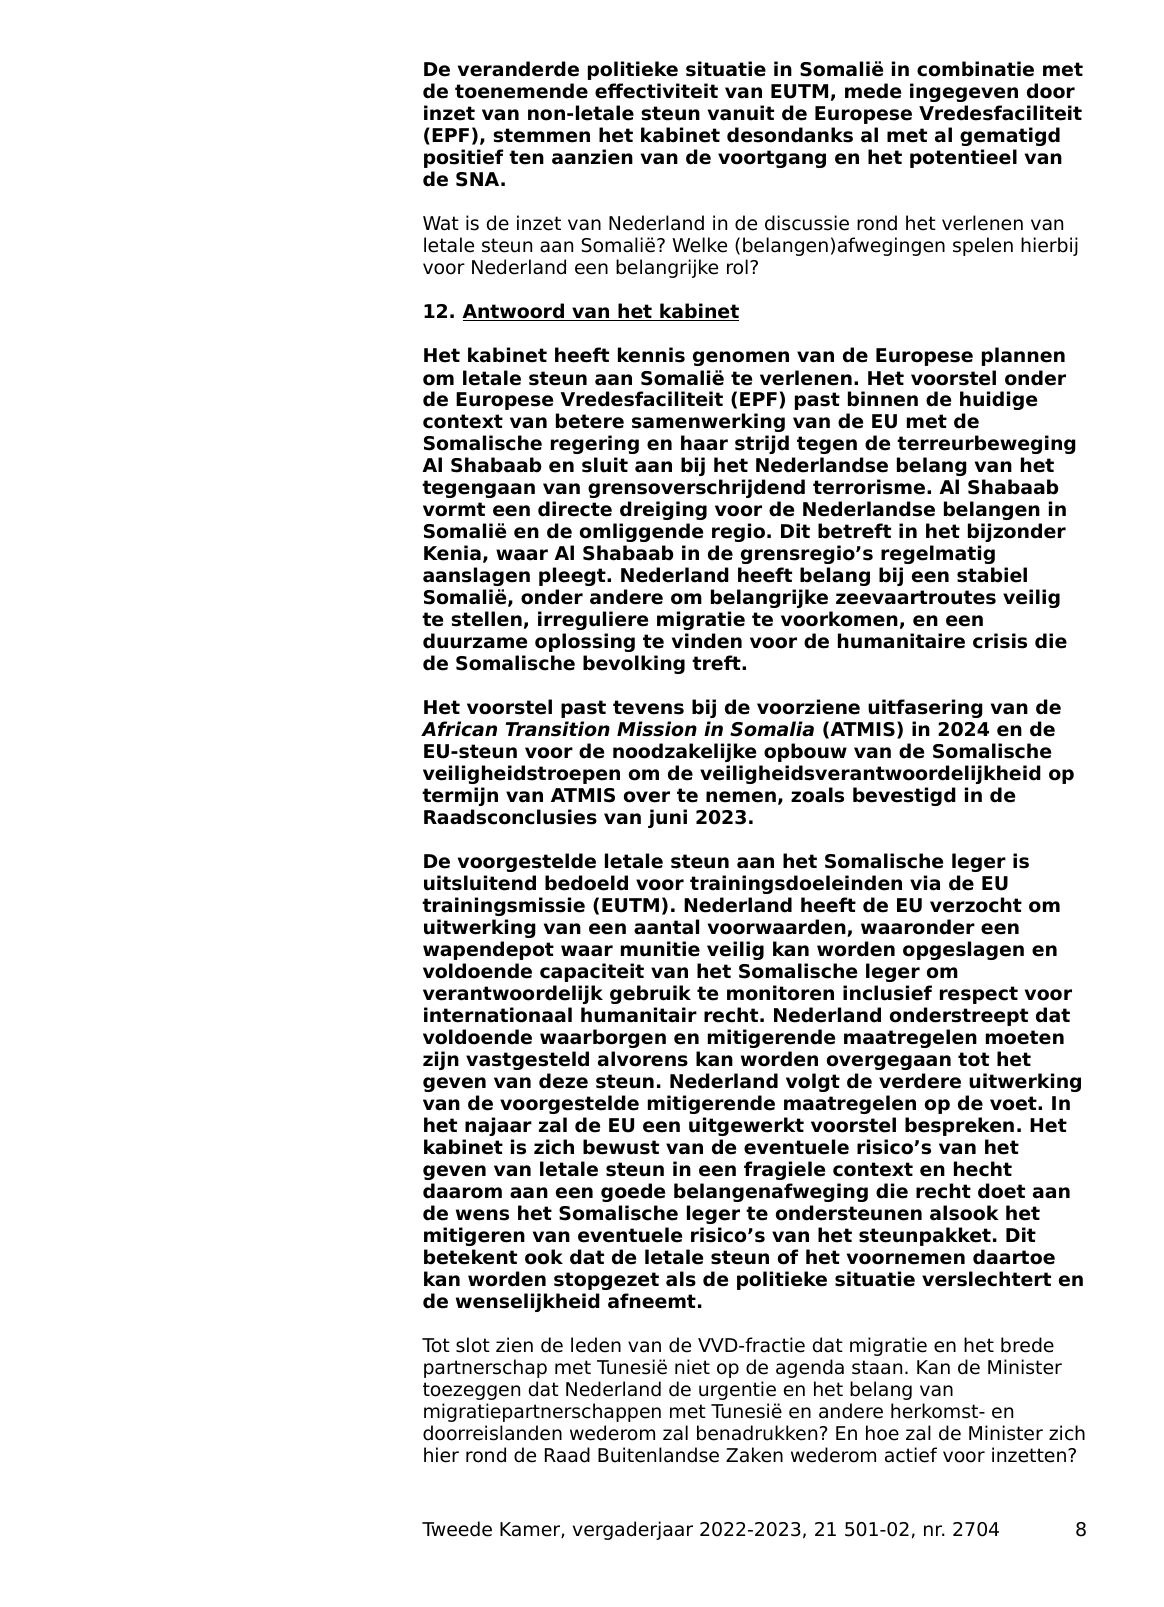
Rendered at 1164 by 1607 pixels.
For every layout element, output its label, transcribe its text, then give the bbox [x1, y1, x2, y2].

subtitle 12. Antwoord van het kabinet [422, 301, 1087, 323]
text Het voorstel past tevens bij de voorziene uitfasering van de African Transition Mission in Somalia (ATMIS) in 2024 en de EU-steun voor de noodzakelijke opbouw van de Somalische veiligheidstroepen om de veiligheidsverantwoordelijkheid op termijn van ATMIS over te nemen, zoals bevestigd in de Raadsconclusies van juni 2023. [422, 697, 1087, 829]
text Wat is de inzet van Nederland in de discussie rond het verlenen van letale steun aan Somalië? Welke (belangen)afwegingen spelen hierbij voor Nederland een belangrijke rol? [422, 213, 1087, 279]
text Het kabinet heeft kennis genomen van de Europese plannen om letale steun aan Somalië te verlenen. Het voorstel onder de Europese Vredesfaciliteit (EPF) past binnen de huidige context van betere samenwerking van de EU met de Somalische regering en haar strijd tegen de terreurbeweging Al Shabaab en sluit aan bij het Nederlandse belang van het tegengaan van grensoverschrijdend terrorisme. Al Shabaab vormt een directe dreiging voor de Nederlandse belangen in Somalië en de omliggende regio. Dit betreft in het bijzonder Kenia, waar Al Shabaab in de grensregio’s regelmatig aanslagen pleegt. Nederland heeft belang bij een stabiel Somalië, onder andere om belangrijke zeevaartroutes veilig te stellen, irreguliere migratie te voorkomen, en een duurzame oplossing te vinden voor de humanitaire crisis die de Somalische bevolking treft. [422, 345, 1087, 675]
text Tot slot zien de leden van de VVD-fractie dat migratie en het brede partnerschap met Tunesië niet op de agenda staan. Kan de Minister toezeggen dat Nederland de urgentie en het belang van migratiepartnerschappen met Tunesië en andere herkomst- en doorreislanden wederom zal benadrukken? En hoe zal de Minister zich hier rond de Raad Buitenlandse Zaken wederom actief voor inzetten? [422, 1335, 1087, 1467]
text De veranderde politieke situatie in Somalië in combinatie met de toenemende effectiviteit van EUTM, mede ingegeven door inzet van non-letale steun vanuit de Europese Vredesfaciliteit (EPF), stemmen het kabinet desondanks al met al gematigd positief ten aanzien van de voortgang en het potentieel van de SNA. [422, 59, 1087, 191]
text De voorgestelde letale steun aan het Somalische leger is uitsluitend bedoeld voor trainingsdoeleinden via de EU trainingsmissie (EUTM). Nederland heeft de EU verzocht om uitwerking van een aantal voorwaarden, waaronder een wapendepot waar munitie veilig kan worden opgeslagen en voldoende capaciteit van het Somalische leger om verantwoordelijk gebruik te monitoren inclusief respect voor internationaal humanitair recht. Nederland onderstreept dat voldoende waarborgen en mitigerende maatregelen moeten zijn vastgesteld alvorens kan worden overgegaan tot het geven van deze steun. Nederland volgt de verdere uitwerking van de voorgestelde mitigerende maatregelen op de voet. In het najaar zal de EU een uitgewerkt voorstel bespreken. Het kabinet is zich bewust van de eventuele risico’s van het geven van letale steun in een fragiele context en hecht daarom aan een goede belangenafweging die recht doet aan de wens het Somalische leger te ondersteunen alsook het mitigeren van eventuele risico’s van het steunpakket. Dit betekent ook dat de letale steun of het voornemen daartoe kan worden stopgezet als de politieke situatie verslechtert en de wenselijkheid afneemt. [422, 851, 1087, 1313]
